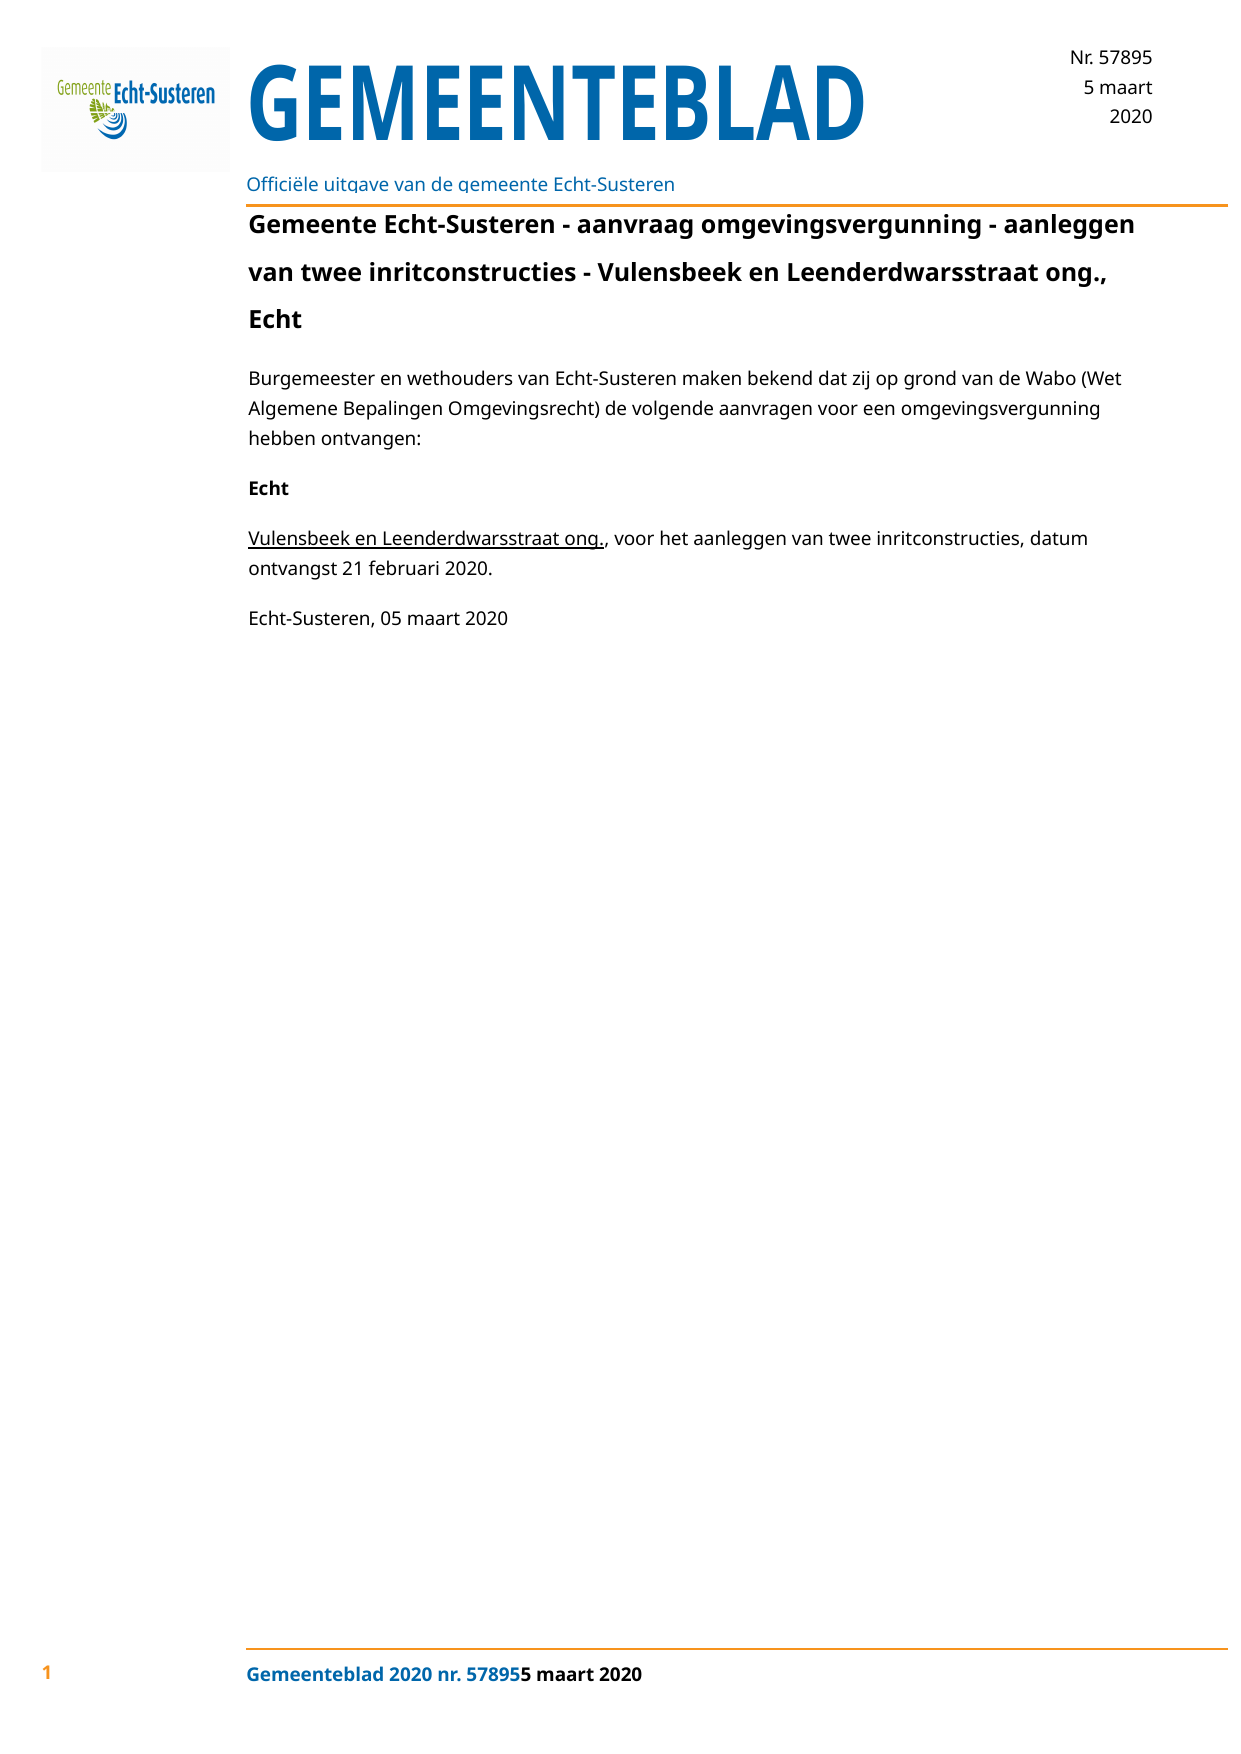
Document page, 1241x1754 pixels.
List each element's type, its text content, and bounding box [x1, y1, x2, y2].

text Gemeente Echt-Susteren - aanvraag omgevingsvergunning - aanleggen van twee inritconstructies - Vulensbeek en Leenderdwarsstraat ong., Echt [248, 207, 1152, 336]
picture [41, 47, 231, 172]
text Echt-Susteren, 05 maart 2020 [248, 606, 1152, 631]
text Burgemeester en wethouders van Echt-Susteren maken bekend dat zij op grond van de Wabo (Wet Algemene Bepalingen Omgevingsrecht) de volgende aanvragen voor een omgevingsvergunning hebben ontvangen: [248, 366, 1152, 450]
text Echt [248, 475, 1152, 501]
text Vulensbeek en Leenderdwarsstraat ong., voor het aanleggen van twee inritconstructies, datum ontvangst 21 februari 2020. [248, 526, 1152, 581]
